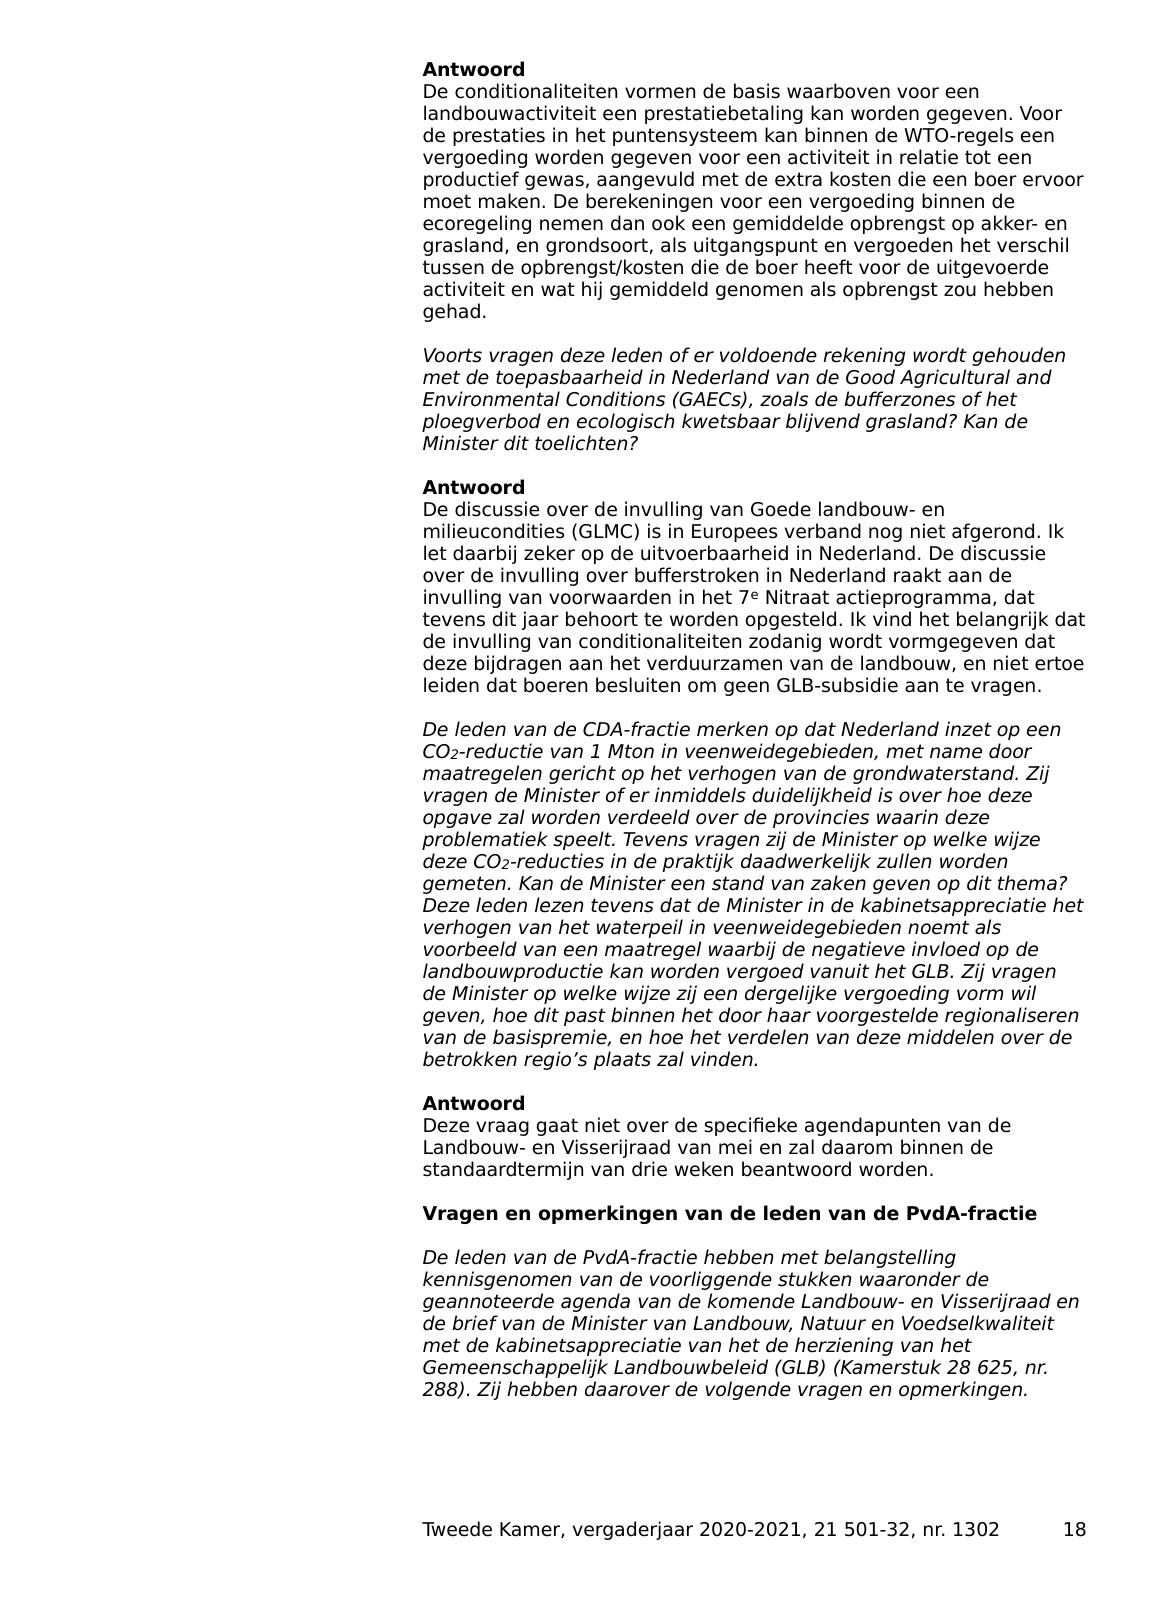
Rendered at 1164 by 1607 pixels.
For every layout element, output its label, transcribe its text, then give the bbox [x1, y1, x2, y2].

text De leden van de PvdA-fractie hebben met belangstelling kennisgenomen van de voorliggende stukken waaronder de geannoteerde agenda van de komende Landbouw- en Visserijraad en de brief van de Minister van Landbouw, Natuur en Voedselkwaliteit met de kabinetsappreciatie van het de herziening van het Gemeenschappelijk Landbouwbeleid (GLB) (Kamerstuk 28 625, nr. 288). Zij hebben daarover de volgende vragen en opmerkingen. [422, 1247, 1087, 1401]
text Antwoord [422, 59, 1087, 81]
text Antwoord [422, 477, 1087, 499]
text De leden van de CDA-fractie merken op dat Nederland inzet op een CO2-reductie van 1 Mton in veenweidegebieden, met name door maatregelen gericht op het verhogen van de grondwaterstand. Zij vragen de Minister of er inmiddels duidelijkheid is over hoe deze opgave zal worden verdeeld over de provincies waarin deze problematiek speelt. Tevens vragen zij de Minister op welke wijze deze CO2-reducties in de praktijk daadwerkelijk zullen worden gemeten. Kan de Minister een stand van zaken geven op dit thema? Deze leden lezen tevens dat de Minister in de kabinetsappreciatie het verhogen van het waterpeil in veenweidegebieden noemt als voorbeeld van een maatregel waarbij de negatieve invloed op de landbouwproductie kan worden vergoed vanuit het GLB. Zij vragen de Minister op welke wijze zij een dergelijke vergoeding vorm wil geven, hoe dit past binnen het door haar voorgestelde regionaliseren van de basispremie, en hoe het verdelen van deze middelen over de betrokken regio’s plaats zal vinden. [422, 719, 1087, 1071]
text Voorts vragen deze leden of er voldoende rekening wordt gehouden met de toepasbaarheid in Nederland van de Good Agricultural and Environmental Conditions (GAECs), zoals de bufferzones of het ploegverbod en ecologisch kwetsbaar blijvend grasland? Kan de Minister dit toelichten? [422, 345, 1087, 455]
text De conditionaliteiten vormen de basis waarboven voor een landbouwactiviteit een prestatiebetaling kan worden gegeven. Voor de prestaties in het puntensysteem kan binnen de WTO-regels een vergoeding worden gegeven voor een activiteit in relatie tot een productief gewas, aangevuld met de extra kosten die een boer ervoor moet maken. De berekeningen voor een vergoeding binnen de ecoregeling nemen dan ook een gemiddelde opbrengst op akker- en grasland, en grondsoort, als uitgangspunt en vergoeden het verschil tussen de opbrengst/kosten die de boer heeft voor de uitgevoerde activiteit en wat hij gemiddeld genomen als opbrengst zou hebben gehad. [422, 81, 1087, 323]
text Deze vraag gaat niet over de specifieke agendapunten van de Landbouw- en Visserijraad van mei en zal daarom binnen de standaardtermijn van drie weken beantwoord worden. [422, 1115, 1087, 1181]
subtitle Vragen en opmerkingen van de leden van de PvdA-fractie [422, 1203, 1087, 1225]
text De discussie over de invulling van Goede landbouw- en milieucondities (GLMC) is in Europees verband nog niet afgerond. Ik let daarbij zeker op de uitvoerbaarheid in Nederland. De discussie over de invulling over bufferstroken in Nederland raakt aan de invulling van voorwaarden in het 7e Nitraat actieprogramma, dat tevens dit jaar behoort te worden opgesteld. Ik vind het belangrijk dat de invulling van conditionaliteiten zodanig wordt vormgegeven dat deze bijdragen aan het verduurzamen van de landbouw, en niet ertoe leiden dat boeren besluiten om geen GLB-subsidie aan te vragen. [422, 499, 1087, 697]
text Antwoord [422, 1093, 1087, 1115]
